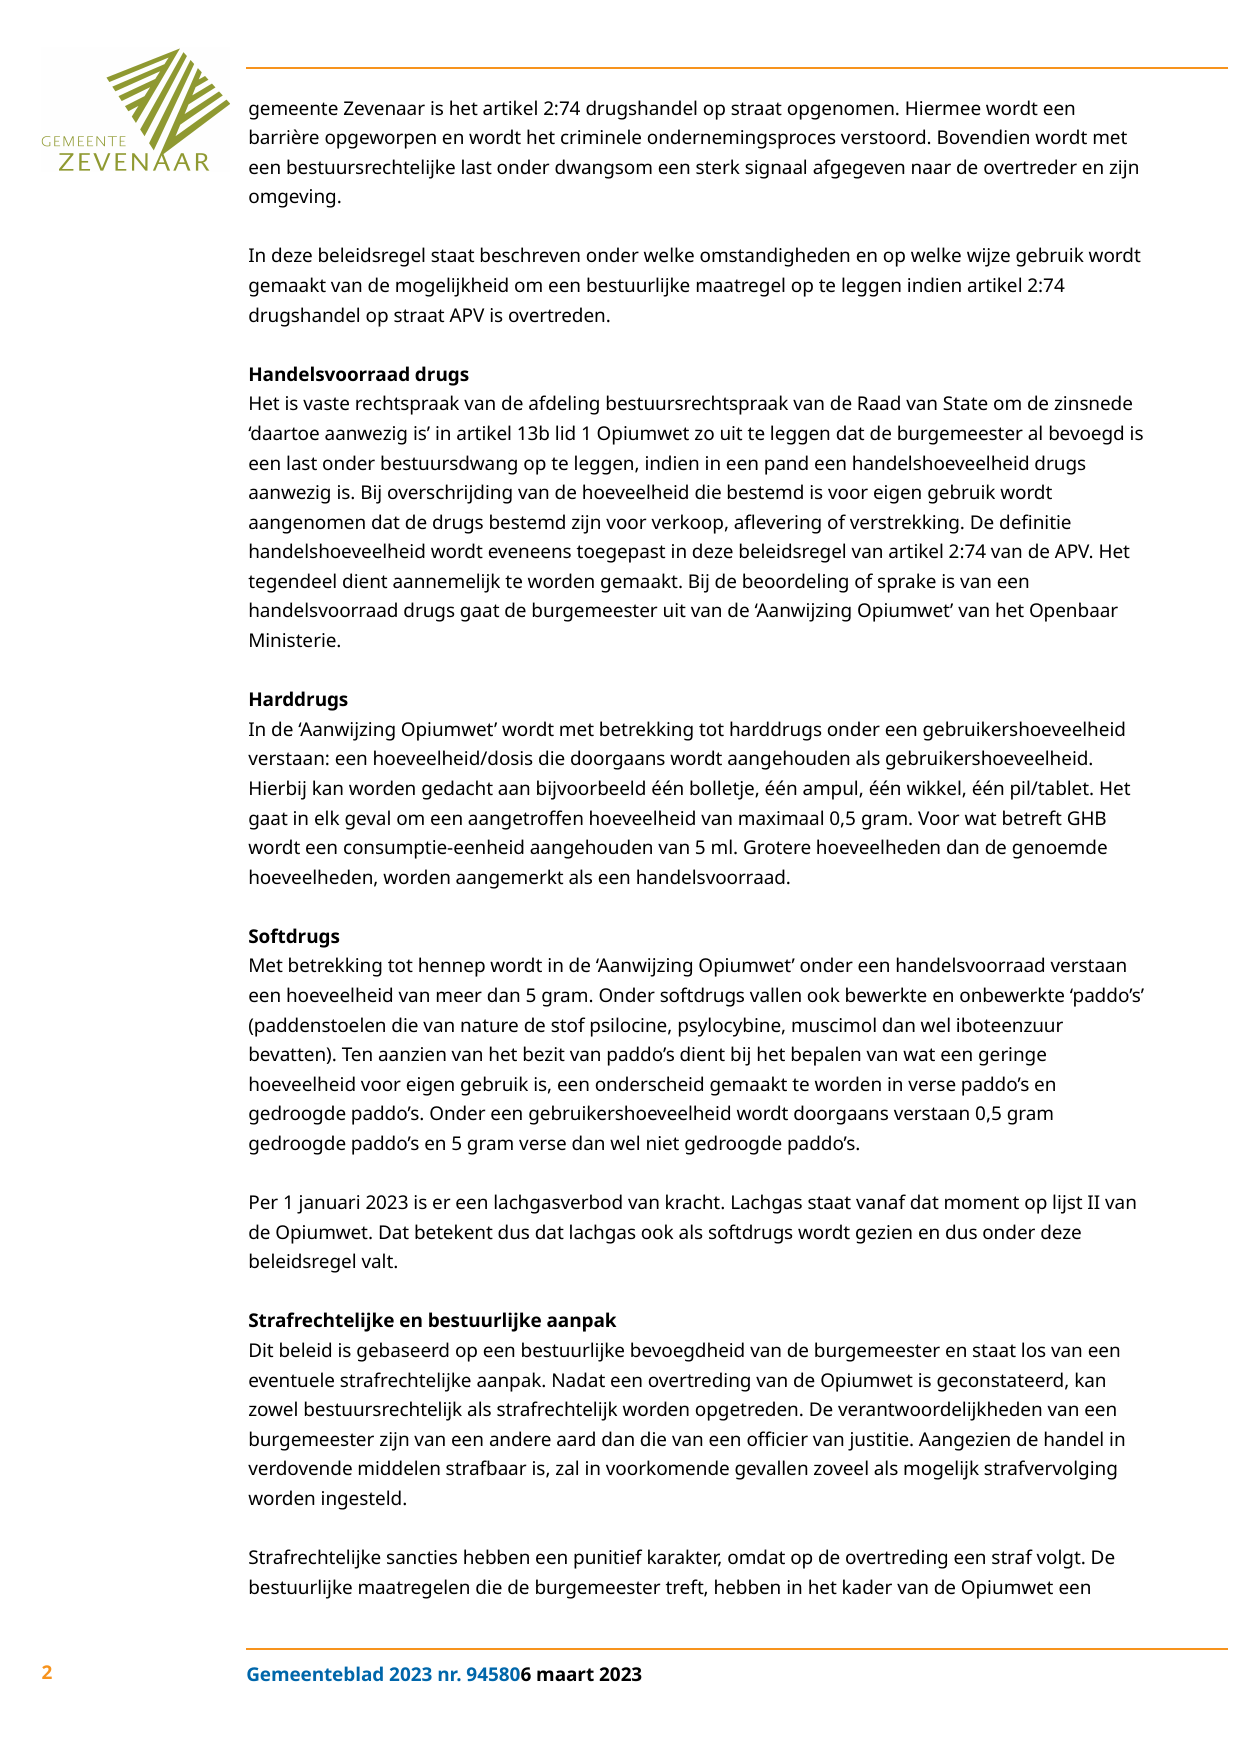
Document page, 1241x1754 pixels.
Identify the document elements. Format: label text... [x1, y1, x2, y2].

text Softdrugs [248, 923, 1152, 949]
text Strafrechtelijke sancties hebben een punitief karakter, omdat op de overtreding een straf volgt. De bestuurlijke maatregelen die de burgemeester treft, hebben in het kader van de Opiumwet een [248, 1544, 1152, 1600]
text gemeente Zevenaar is het artikel 2:74 drugshandel op straat opgenomen. Hiermee wordt een barrière opgeworpen en wordt het criminele ondernemingsproces verstoord. Bovendien wordt met een bestuursrechtelijke last onder dwangsom een sterk signaal afgegeven naar de overtreder en zijn omgeving. [248, 95, 1152, 209]
picture [41, 47, 231, 172]
text Harddrugs [248, 686, 1152, 712]
text In de ‘Aanwijzing Opiumwet’ wordt met betrekking tot harddrugs onder een gebruikershoeveelheid verstaan: een hoeveelheid/dosis die doorgaans wordt aangehouden als gebruikershoeveelheid. Hierbij kan worden gedacht aan bijvoorbeeld één bolletje, één ampul, één wikkel, één pil/tablet. Het gaat in elk geval om een aangetroffen hoeveelheid van maximaal 0,5 gram. Voor wat betreft GHB wordt een consumptie-eenheid aangehouden van 5 ml. Grotere hoeveelheden dan de genoemde hoeveelheden, worden aangemerkt als een handelsvoorraad. [248, 716, 1152, 890]
text Het is vaste rechtspraak van de afdeling bestuursrechtspraak van de Raad van State om de zinsnede ‘daartoe aanwezig is’ in artikel 13b lid 1 Opiumwet zo uit te leggen dat de burgemeester al bevoegd is een last onder bestuursdwang op te leggen, indien in een pand een handelshoeveelheid drugs aanwezig is. Bij overschrijding van de hoeveelheid die bestemd is voor eigen gebruik wordt aangenomen dat de drugs bestemd zijn voor verkoop, aflevering of verstrekking. De definitie handelshoeveelheid wordt eveneens toegepast in deze beleidsregel van artikel 2:74 van de APV. Het tegendeel dient aannemelijk te worden gemaakt. Bij de beoordeling of sprake is van een handelsvoorraad drugs gaat de burgemeester uit van de ‘Aanwijzing Opiumwet’ van het Openbaar Ministerie. [248, 391, 1152, 653]
text Per 1 januari 2023 is er een lachgasverbod van kracht. Lachgas staat vanaf dat moment op lijst II van de Opiumwet. Dat betekent dus dat lachgas ook als softdrugs wordt gezien en dus onder deze beleidsregel valt. [248, 1189, 1152, 1274]
text Dit beleid is gebaseerd op een bestuurlijke bevoegdheid van de burgemeester en staat los van een eventuele strafrechtelijke aanpak. Nadat een overtreding van de Opiumwet is geconstateerd, kan zowel bestuursrechtelijk als strafrechtelijk worden opgetreden. De verantwoordelijkheden van een burgemeester zijn van een andere aard dan die van een officier van justitie. Aangezien de handel in verdovende middelen strafbaar is, zal in voorkomende gevallen zoveel als mogelijk strafvervolging worden ingesteld. [248, 1337, 1152, 1511]
text Handelsvoorraad drugs [248, 361, 1152, 387]
text Met betrekking tot hennep wordt in de ‘Aanwijzing Opiumwet’ onder een handelsvoorraad verstaan een hoeveelheid van meer dan 5 gram. Onder softdrugs vallen ook bewerkte en onbewerkte ‘paddo’s’ (paddenstoelen die van nature de stof psilocine, psylocybine, muscimol dan wel iboteenzuur bevatten). Ten aanzien van het bezit van paddo’s dient bij het bepalen van wat een geringe hoeveelheid voor eigen gebruik is, een onderscheid gemaakt te worden in verse paddo’s en gedroogde paddo’s. Onder een gebruikershoeveelheid wordt doorgaans verstaan 0,5 gram gedroogde paddo’s en 5 gram verse dan wel niet gedroogde paddo’s. [248, 953, 1152, 1156]
text Strafrechtelijke en bestuurlijke aanpak [248, 1308, 1152, 1333]
text In deze beleidsregel staat beschreven onder welke omstandigheden en op welke wijze gebruik wordt gemaakt van de mogelijkheid om een bestuurlijke maatregel op te leggen indien artikel 2:74 drugshandel op straat APV is overtreden. [248, 243, 1152, 328]
